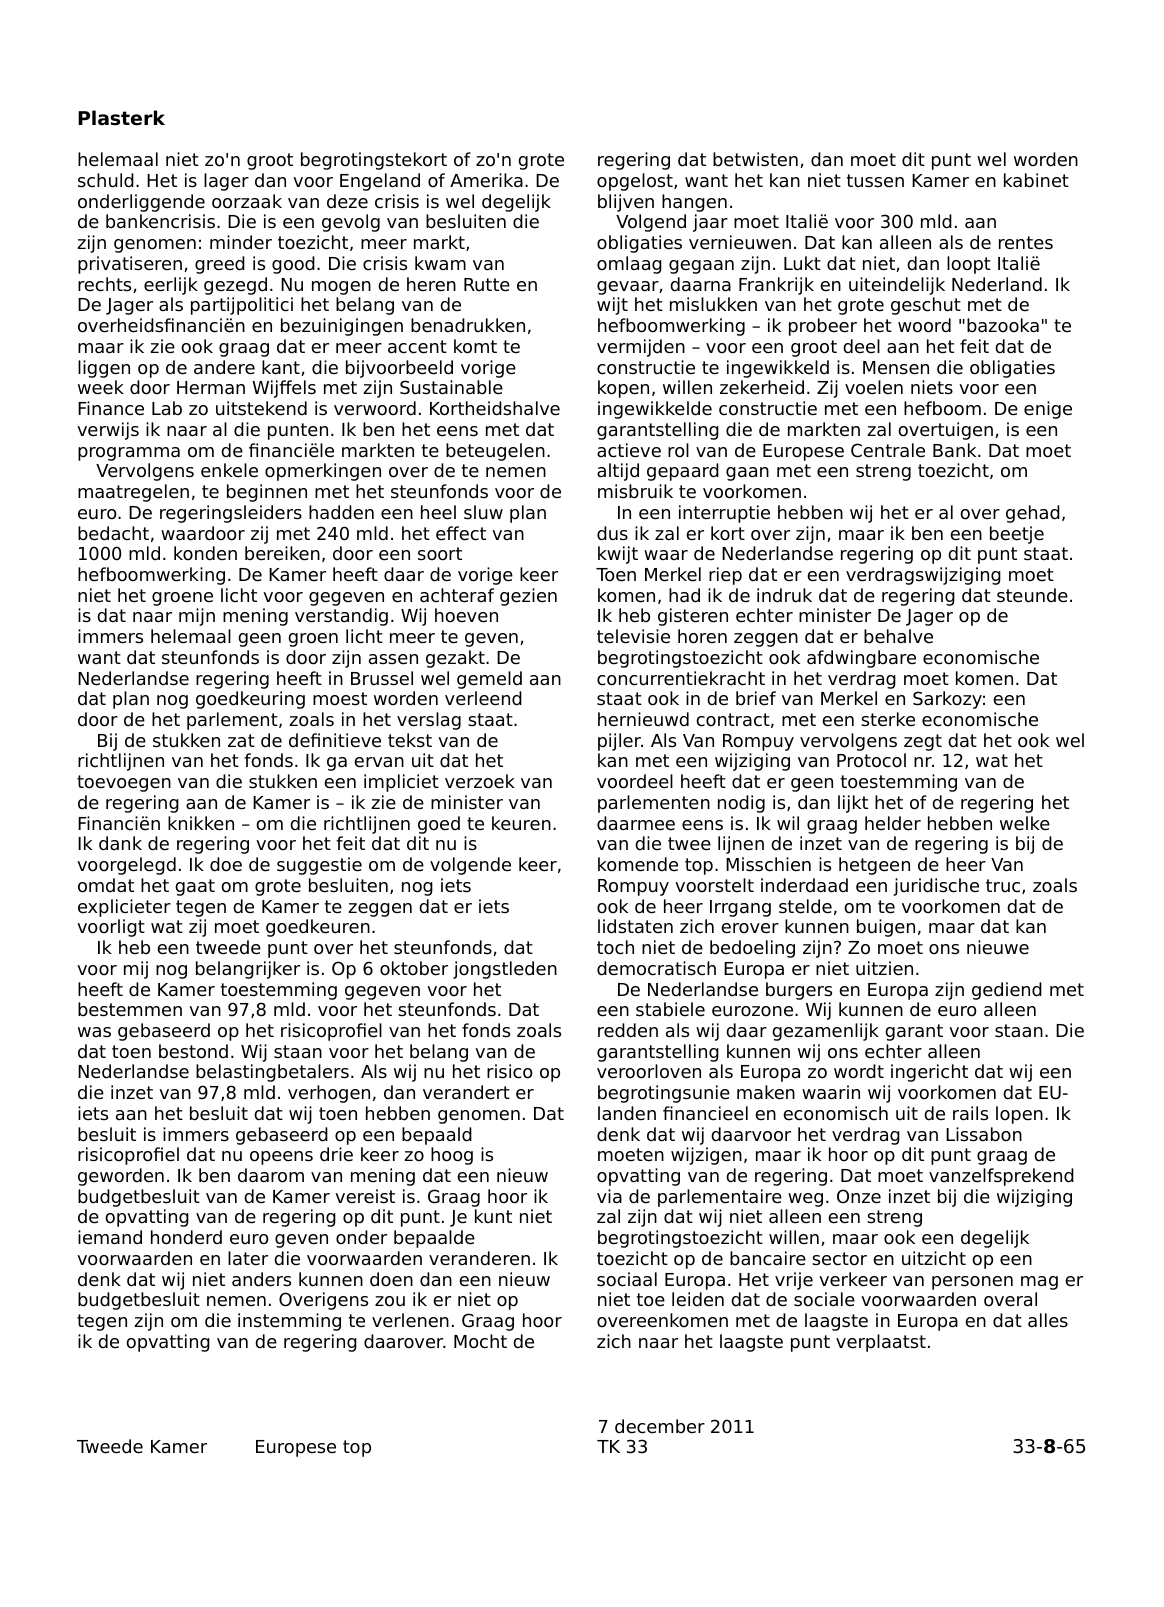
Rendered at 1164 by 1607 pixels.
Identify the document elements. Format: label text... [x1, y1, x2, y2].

text Vervolgens enkele opmerkingen over de te nemen maatregelen, te beginnen met het steunfonds voor de euro. De regeringsleiders hadden een heel sluw plan bedacht, waardoor zij met 240 mld. het effect van 1000 mld. konden bereiken, door een soort hefboomwerking. De Kamer heeft daar de vorige keer niet het groene licht voor gegeven en achteraf gezien is dat naar mijn mening verstandig. Wij hoeven immers helemaal geen groen licht meer te geven, want dat steunfonds is door zijn assen gezakt. De Nederlandse regering heeft in Brussel wel gemeld aan dat plan nog goedkeuring moest worden verleend door de het parlement, zoals in het verslag staat. [77, 461, 567, 731]
text Ik heb een tweede punt over het steunfonds, dat voor mij nog belangrijker is. Op 6 oktober jongstleden heeft de Kamer toestemming gegeven voor het bestemmen van 97,8 mld. voor het steunfonds. Dat was gebaseerd op het risicoprofiel van het fonds zoals dat toen bestond. Wij staan voor het belang van de Nederlandse belastingbetalers. Als wij nu het risico op die inzet van 97,8 mld. verhogen, dan verandert er iets aan het besluit dat wij toen hebben genomen. Dat besluit is immers gebaseerd op een bepaald risicoprofiel dat nu opeens drie keer zo hoog is geworden. Ik ben daarom van mening dat een nieuw budgetbesluit van de Kamer vereist is. Graag hoor ik de opvatting van de regering op dit punt. Je kunt niet iemand honderd euro geven onder bepaalde voorwaarden en later die voorwaarden veranderen. Ik denk dat wij niet anders kunnen doen dan een nieuw budgetbesluit nemen. Overigens zou ik er niet op tegen zijn om die instemming te verlenen. Graag hoor ik de opvatting van de regering daarover. Mocht de [77, 938, 567, 1352]
text Bij de stukken zat de definitieve tekst van de richtlijnen van het fonds. Ik ga ervan uit dat het toevoegen van die stukken een impliciet verzoek van de regering aan de Kamer is – ik zie de minister van Financiën knikken – om die richtlijnen goed te keuren. Ik dank de regering voor het feit dat dit nu is voorgelegd. Ik doe de suggestie om de volgende keer, omdat het gaat om grote besluiten, nog iets explicieter tegen de Kamer te zeggen dat er iets voorligt wat zij moet goedkeuren. [77, 731, 567, 938]
text regering dat betwisten, dan moet dit punt wel worden opgelost, want het kan niet tussen Kamer en kabinet blijven hangen. [596, 150, 1087, 212]
text In een interruptie hebben wij het er al over gehad, dus ik zal er kort over zijn, maar ik ben een beetje kwijt waar de Nederlandse regering op dit punt staat. Toen Merkel riep dat er een verdragswijziging moet komen, had ik de indruk dat de regering dat steunde. Ik heb gisteren echter minister De Jager op de televisie horen zeggen dat er behalve begrotingstoezicht ook afdwingbare economische concurrentiekracht in het verdrag moet komen. Dat staat ook in de brief van Merkel en Sarkozy: een hernieuwd contract, met een sterke economische pijler. Als Van Rompuy vervolgens zegt dat het ook wel kan met een wijziging van Protocol nr. 12, wat het voordeel heeft dat er geen toestemming van de parlementen nodig is, dan lijkt het of de regering het daarmee eens is. Ik wil graag helder hebben welke van die twee lijnen de inzet van de regering is bij de komende top. Misschien is hetgeen de heer Van Rompuy voorstelt inderdaad een juridische truc, zoals ook de heer Irrgang stelde, om te voorkomen dat de lidstaten zich erover kunnen buigen, maar dat kan toch niet de bedoeling zijn? Zo moet ons nieuwe democratisch Europa er niet uitzien. [596, 503, 1087, 979]
text helemaal niet zo'n groot begrotingstekort of zo'n grote schuld. Het is lager dan voor Engeland of Amerika. De onderliggende oorzaak van deze crisis is wel degelijk de bankencrisis. Die is een gevolg van besluiten die zijn genomen: minder toezicht, meer markt, privatiseren, greed is good. Die crisis kwam van rechts, eerlijk gezegd. Nu mogen de heren Rutte en De Jager als partijpolitici het belang van de overheidsfinanciën en bezuinigingen benadrukken, maar ik zie ook graag dat er meer accent komt te liggen op de andere kant, die bijvoorbeeld vorige week door Herman Wijffels met zijn Sustainable Finance Lab zo uitstekend is verwoord. Kortheidshalve verwijs ik naar al die punten. Ik ben het eens met dat programma om de financiële markten te beteugelen. [77, 150, 567, 461]
text De Nederlandse burgers en Europa zijn gediend met een stabiele eurozone. Wij kunnen de euro alleen redden als wij daar gezamenlijk garant voor staan. Die garantstelling kunnen wij ons echter alleen veroorloven als Europa zo wordt ingericht dat wij een begrotingsunie maken waarin wij voorkomen dat EU-landen financieel en economisch uit de rails lopen. Ik denk dat wij daarvoor het verdrag van Lissabon moeten wijzigen, maar ik hoor op dit punt graag de opvatting van de regering. Dat moet vanzelfsprekend via de parlementaire weg. Onze inzet bij die wijziging zal zijn dat wij niet alleen een streng begrotingstoezicht willen, maar ook een degelijk toezicht op de bancaire sector en uitzicht op een sociaal Europa. Het vrije verkeer van personen mag er niet toe leiden dat de sociale voorwaarden overal overeenkomen met de laagste in Europa en dat alles zich naar het laagste punt verplaatst. [596, 979, 1087, 1352]
text Volgend jaar moet Italië voor 300 mld. aan obligaties vernieuwen. Dat kan alleen als de rentes omlaag gegaan zijn. Lukt dat niet, dan loopt Italië gevaar, daarna Frankrijk en uiteindelijk Nederland. Ik wijt het mislukken van het grote geschut met de hefboomwerking – ik probeer het woord "bazooka" te vermijden – voor een groot deel aan het feit dat de constructie te ingewikkeld is. Mensen die obligaties kopen, willen zekerheid. Zij voelen niets voor een ingewikkelde constructie met een hefboom. De enige garantstelling die de markten zal overtuigen, is een actieve rol van de Europese Centrale Bank. Dat moet altijd gepaard gaan met een streng toezicht, om misbruik te voorkomen. [596, 212, 1087, 503]
